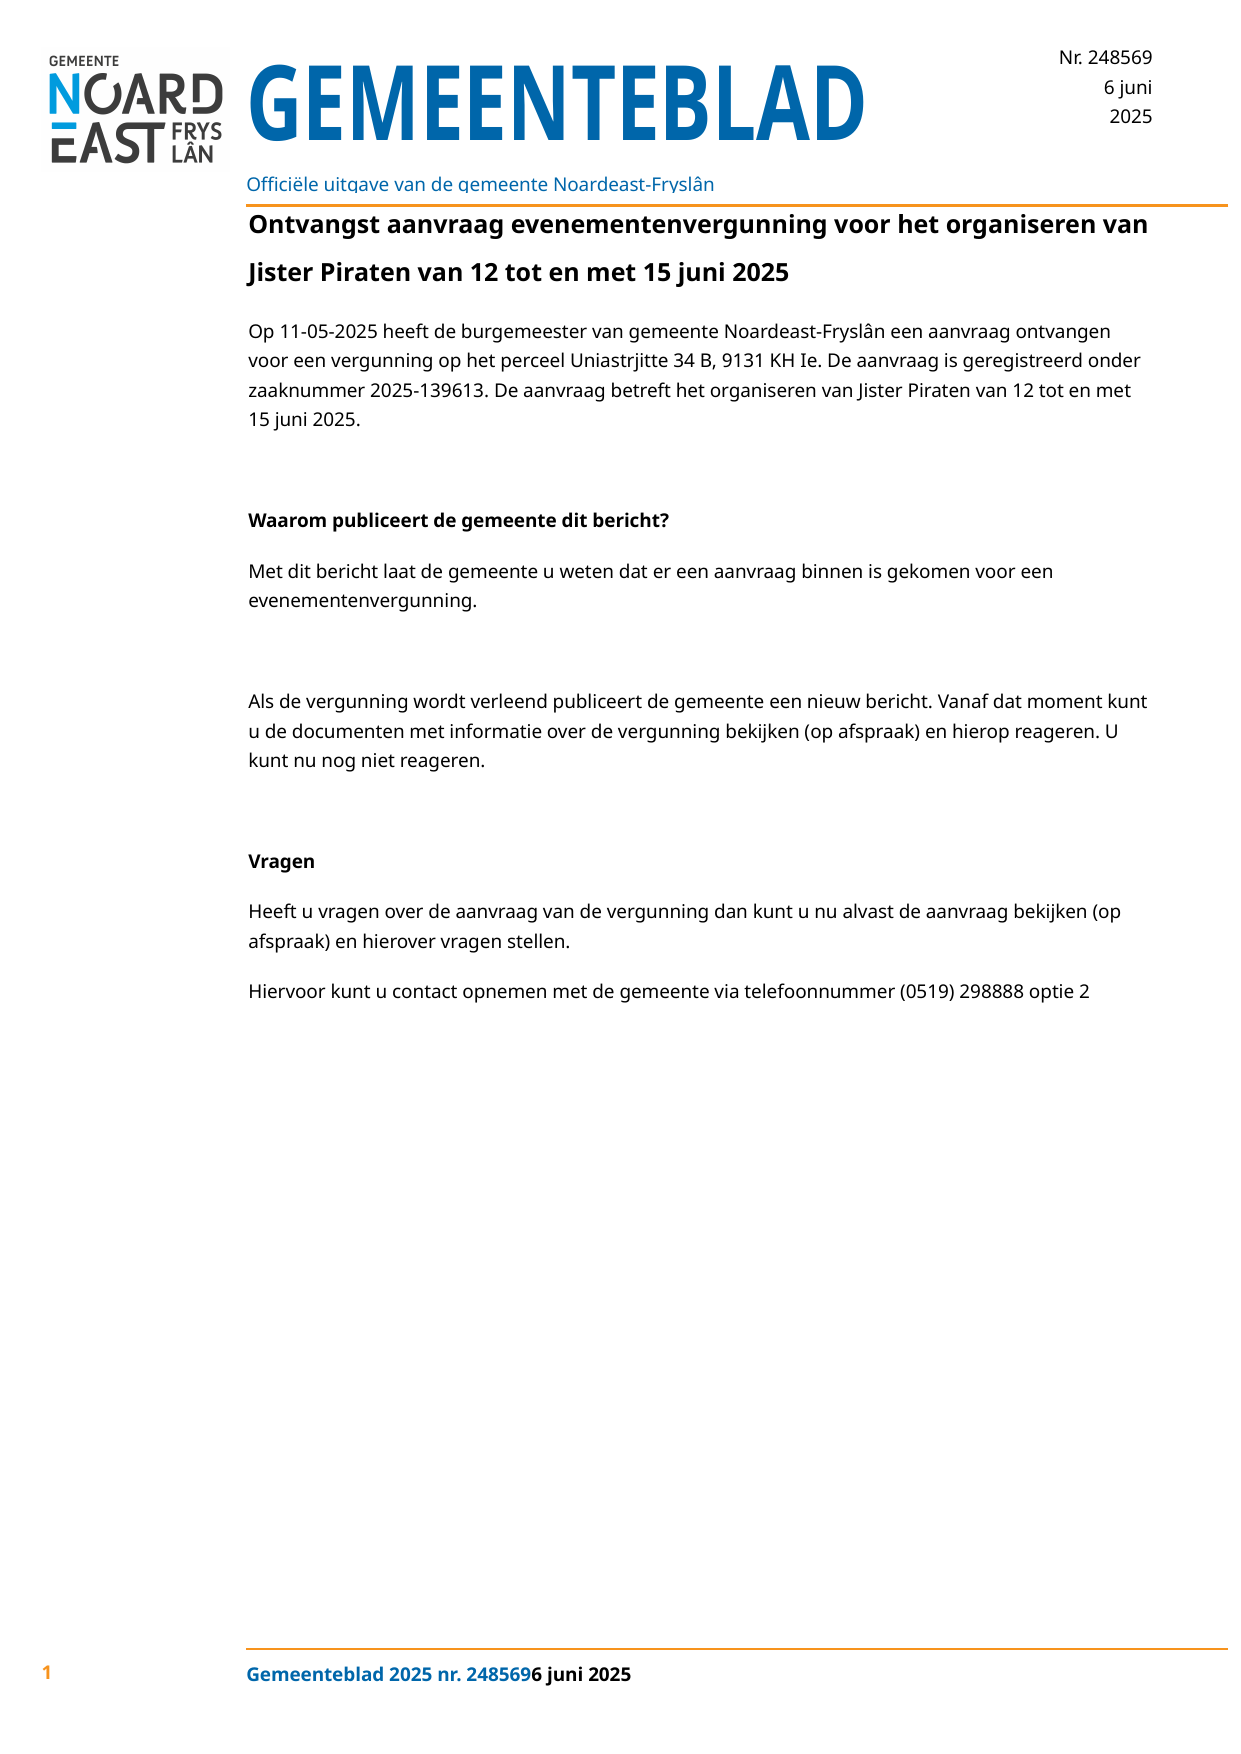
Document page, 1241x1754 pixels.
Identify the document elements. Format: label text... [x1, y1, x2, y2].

text Heeft u vragen over de aanvraag van de vergunning dan kunt u nu alvast de aanvraag bekijken (op afspraak) en hierover vragen stellen. [248, 899, 1152, 954]
text Als de vergunning wordt verleend publiceert de gemeente een nieuw bericht. Vanaf dat moment kunt u de documenten met informatie over de vergunning bekijken (op afspraak) en hierop reageren. U kunt nu nog niet reageren. [248, 688, 1152, 773]
text Ontvangst aanvraag evenementenvergunning voor het organiseren van Jister Piraten van 12 tot en met 15 juni 2025 [248, 207, 1152, 288]
text Waarom publiceert de gemeente dit bericht? [248, 507, 1152, 533]
picture [41, 47, 231, 172]
text Op 11-05-2025 heeft de burgemeester van gemeente Noardeast-Fryslân een aanvraag ontvangen voor een vergunning op het perceel Uniastrjitte 34 B, 9131 KH Ie. De aanvraag is geregistreerd onder zaaknummer 2025-139613. De aanvraag betreft het organiseren van Jister Piraten van 12 tot en met 15 juni 2025. [248, 318, 1152, 432]
text Hiervoor kunt u contact opnemen met de gemeente via telefoonnummer (0519) 298888 optie 2 [248, 979, 1152, 1004]
text Vragen [248, 848, 1152, 874]
text Met dit bericht laat de gemeente u weten dat er een aanvraag binnen is gekomen voor een evenementenvergunning. [248, 558, 1152, 613]
